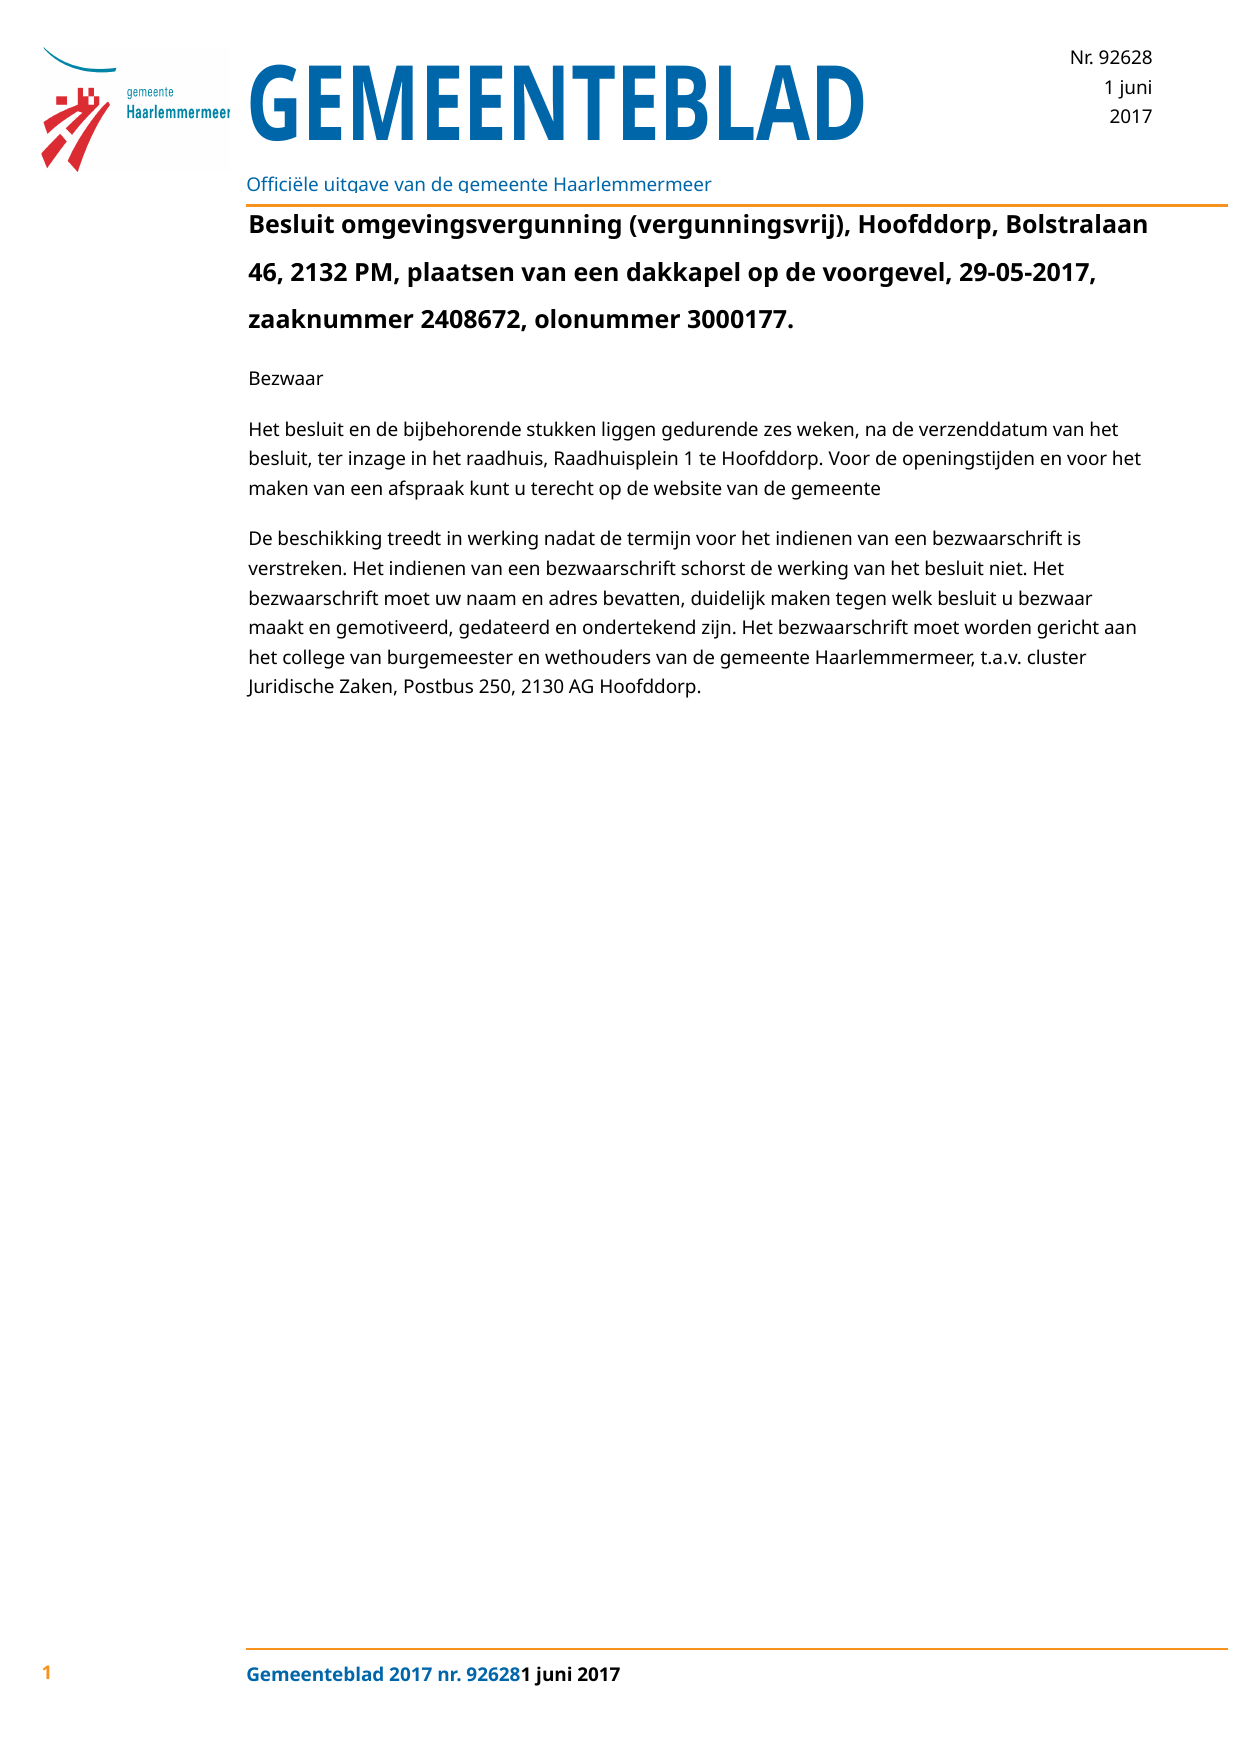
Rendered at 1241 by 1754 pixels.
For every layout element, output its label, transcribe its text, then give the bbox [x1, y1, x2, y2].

text Bezwaar [248, 366, 1152, 391]
picture [41, 47, 231, 172]
text De beschikking treedt in werking nadat de termijn voor het indienen van een bezwaarschrift is verstreken. Het indienen van een bezwaarschrift schorst de werking van het besluit niet. Het bezwaarschrift moet uw naam en adres bevatten, duidelijk maken tegen welk besluit u bezwaar maakt en gemotiveerd, gedateerd en ondertekend zijn. Het bezwaarschrift moet worden gericht aan het college van burgemeester en wethouders van de gemeente Haarlemmermeer, t.a.v. cluster Juridische Zaken, Postbus 250, 2130 AG Hoofddorp. [248, 526, 1152, 699]
text Het besluit en de bijbehorende stukken liggen gedurende zes weken, na de verzenddatum van het besluit, ter inzage in het raadhuis, Raadhuisplein 1 te Hoofddorp. Voor de openingstijden en voor het maken van een afspraak kunt u terecht op de website van de gemeente [248, 416, 1152, 501]
text Besluit omgevingsvergunning (vergunningsvrij), Hoofddorp, Bolstralaan 46, 2132 PM, plaatsen van een dakkapel op de voorgevel, 29-05-2017, zaaknummer 2408672, olonummer 3000177. [248, 207, 1152, 336]
